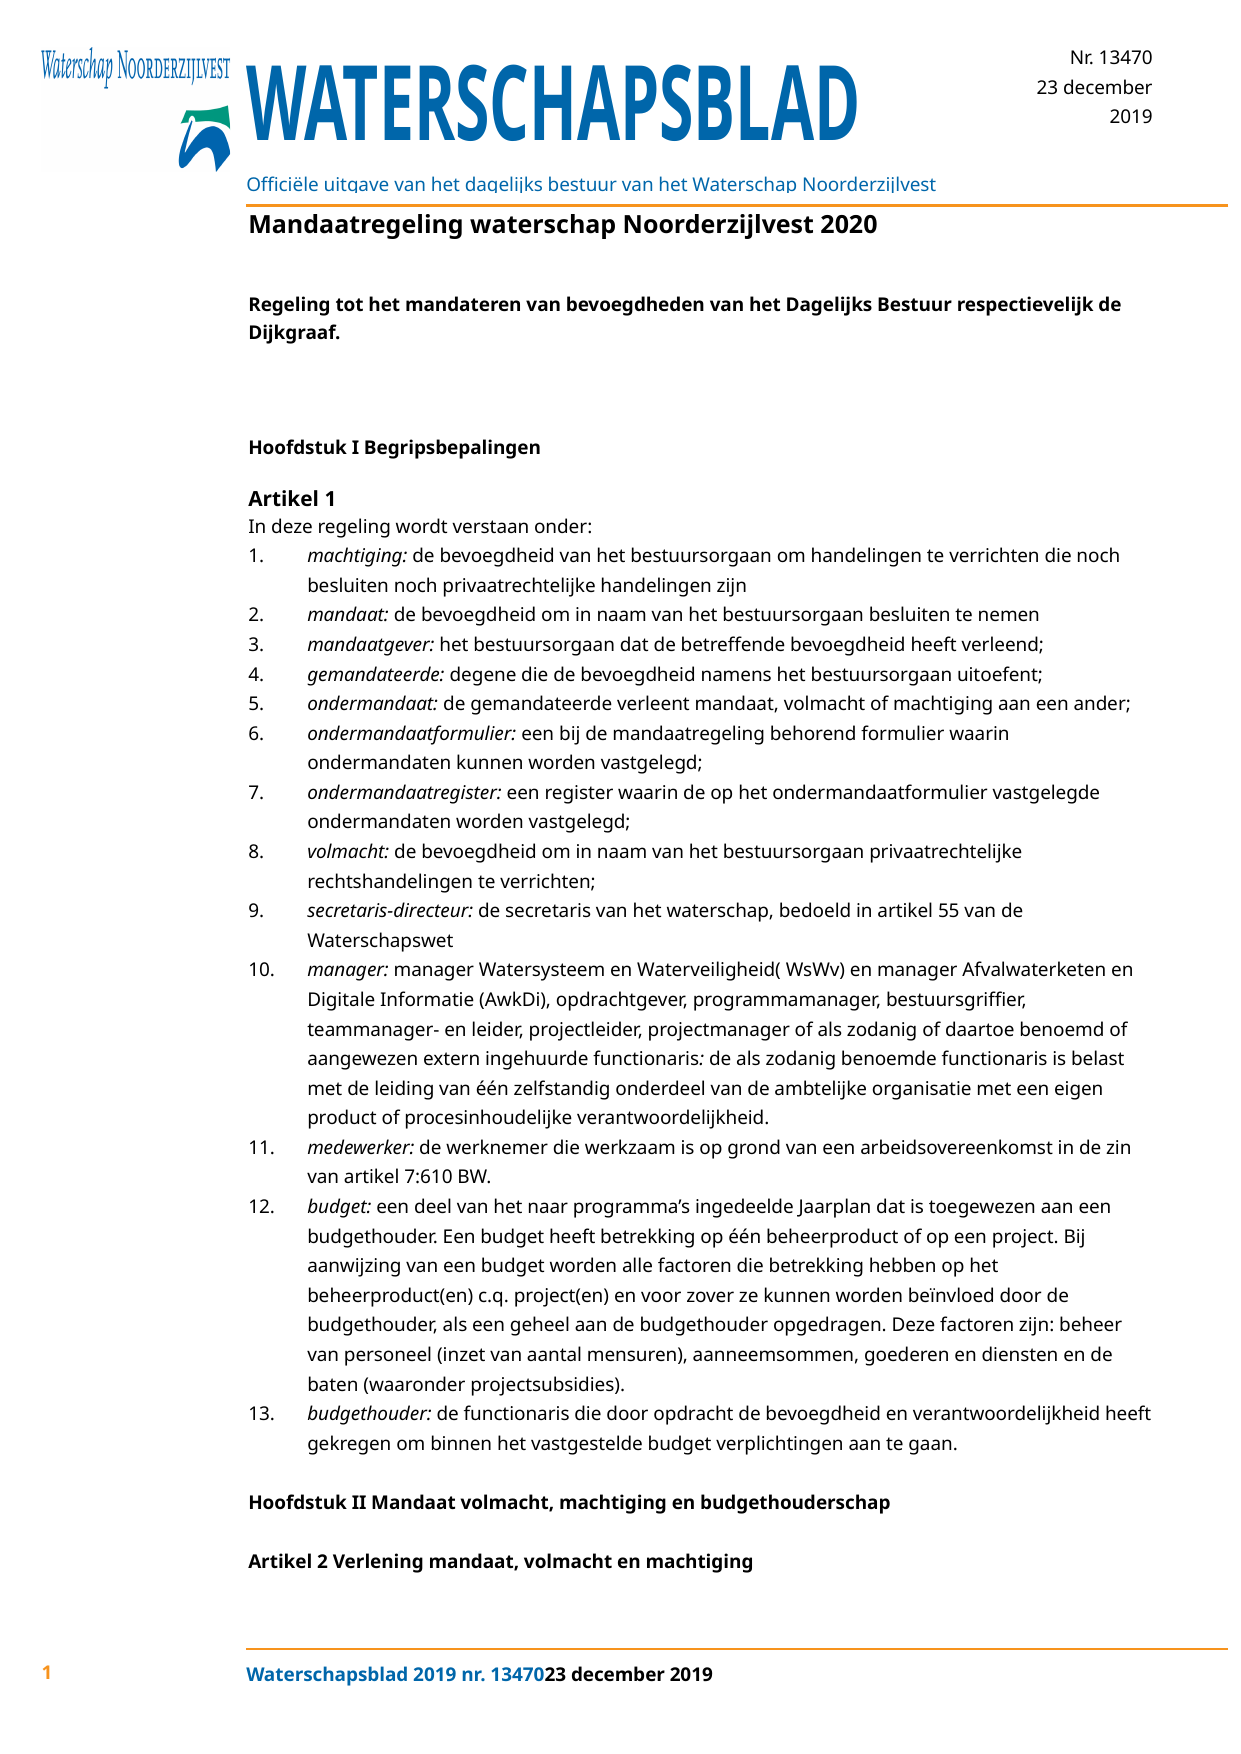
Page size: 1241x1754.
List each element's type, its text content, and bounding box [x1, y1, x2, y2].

list mandaat: de bevoegdheid om in naam van het bestuursorgaan besluiten te nemen [248, 602, 1152, 627]
list ondermandaatformulier: een bij de mandaatregeling behorend formulier waarin ondermandaten kunnen worden vastgelegd; [248, 720, 1152, 775]
list budget: een deel van het naar programma’s ingedeelde Jaarplan dat is toegewezen aan een budgethouder. Een budget heeft betrekking op één beheerproduct of op een project. Bij aanwijzing van een budget worden alle factoren die betrekking hebben op het beheerproduct(en) c.q. project(en) en voor zover ze kunnen worden beïnvloed door de budgethouder, als een geheel aan de budgethouder opgedragen. Deze factoren zijn: beheer van personeel (inzet van aantal mensuren), aanneemsommen, goederen en diensten en de baten (waaronder projectsubsidies). [248, 1193, 1152, 1397]
list ondermandaatregister: een register waarin de op het ondermandaatformulier vastgelegde ondermandaten worden vastgelegd; [248, 779, 1152, 834]
text Artikel 2 Verlening mandaat, volmacht en machtiging [248, 1548, 1152, 1574]
text In deze regeling wordt verstaan onder: [248, 513, 1152, 539]
list volmacht: de bevoegdheid om in naam van het bestuursorgaan privaatrechtelijke rechtshandelingen te verrichten; [248, 838, 1152, 894]
text Hoofdstuk II Mandaat volmacht, machtiging en budgethouderschap [248, 1489, 1152, 1515]
list medewerker: de werknemer die werkzaam is op grond van een arbeidsovereenkomst in de zin van artikel 7:610 BW. [248, 1134, 1152, 1189]
list mandaatgever: het bestuursorgaan dat de betreffende bevoegdheid heeft verleend; [248, 631, 1152, 657]
list ondermandaat: de gemandateerde verleent mandaat, volmacht of machtiging aan een ander; [248, 690, 1152, 716]
text Regeling tot het mandateren van bevoegdheden van het Dagelijks Bestuur respectievelijk de Dijkgraaf. [248, 291, 1152, 345]
text Artikel 1 [248, 484, 1152, 513]
list gemandateerde: degene die de bevoegdheid namens het bestuursorgaan uitoefent; [248, 661, 1152, 687]
list secretaris-directeur: de secretaris van het waterschap, bedoeld in artikel 55 van de Waterschapswet [248, 897, 1152, 953]
text Mandaatregeling waterschap Noorderzijlvest 2020 [248, 207, 1152, 241]
list machtiging: de bevoegdheid van het bestuursorgaan om handelingen te verrichten die noch besluiten noch privaatrechtelijke handelingen zijn [248, 542, 1152, 598]
list manager: manager Watersysteem en Waterveiligheid( WsWv) en manager Afvalwaterketen en Digitale Informatie (AwkDi), opdrachtgever, programmamanager, bestuursgriffier, teammanager- en leider, projectleider, projectmanager of als zodanig of daartoe benoemd of aangewezen extern ingehuurde functionaris: de als zodanig benoemde functionaris is belast met de leiding van één zelfstandig onderdeel van de ambtelijke organisatie met een eigen product of procesinhoudelijke verantwoordelijkheid. [248, 957, 1152, 1130]
picture [41, 47, 231, 172]
text Hoofdstuk I Begripsbepalingen [248, 434, 1152, 460]
list budgethouder: de functionaris die door opdracht de bevoegdheid en verantwoordelijkheid heeft gekregen om binnen het vastgestelde budget verplichtingen aan te gaan. [248, 1400, 1152, 1456]
